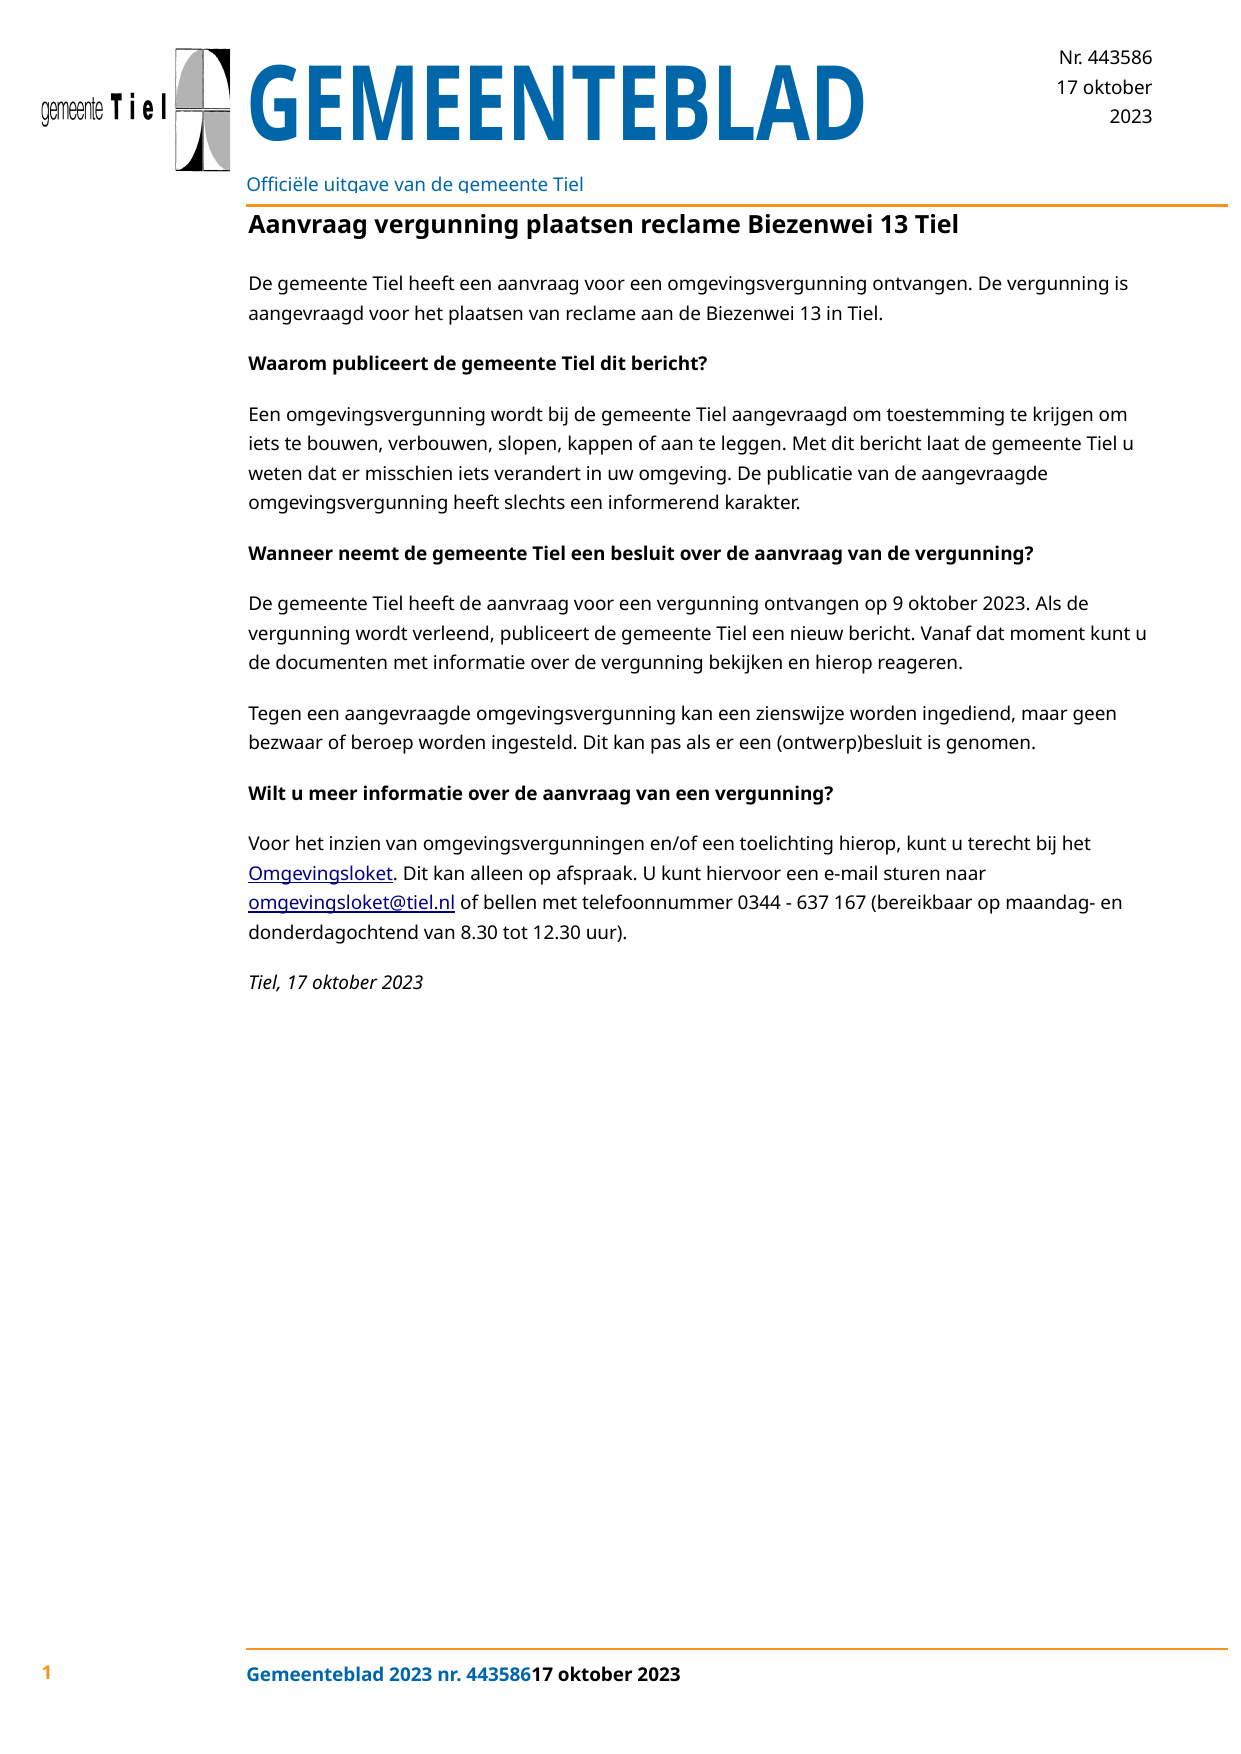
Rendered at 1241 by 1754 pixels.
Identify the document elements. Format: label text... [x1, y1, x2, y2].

text De gemeente Tiel heeft een aanvraag voor een omgevingsvergunning ontvangen. De vergunning is aangevraagd voor het plaatsen van reclame aan de Biezenwei 13 in Tiel. [248, 270, 1152, 326]
picture [41, 47, 231, 172]
text Tiel, 17 oktober 2023 [248, 969, 1152, 995]
text Tegen een aangevraagde omgevingsvergunning kan een zienswijze worden ingediend, maar geen bezwaar of beroep worden ingesteld. Dit kan pas als er een (ontwerp)besluit is genomen. [248, 700, 1152, 755]
text De gemeente Tiel heeft de aanvraag voor een vergunning ontvangen op 9 oktober 2023. Als de vergunning wordt verleend, publiceert de gemeente Tiel een nieuw bericht. Vanaf dat moment kunt u de documenten met informatie over de vergunning bekijken en hierop reageren. [248, 590, 1152, 675]
text Voor het inzien van omgevingsvergunningen en/of een toelichting hierop, kunt u terecht bij het Omgevingsloket. Dit kan alleen op afspraak. U kunt hiervoor een e-mail sturen naar omgevingsloket@tiel.nl of bellen met telefoonnummer 0344 - 637 167 (bereikbaar op maandag- en donderdagochtend van 8.30 tot 12.30 uur). [248, 830, 1152, 945]
text Aanvraag vergunning plaatsen reclame Biezenwei 13 Tiel [248, 207, 1152, 241]
text Wilt u meer informatie over de aanvraag van een vergunning? [248, 780, 1152, 806]
text Wanneer neemt de gemeente Tiel een besluit over de aanvraag van de vergunning? [248, 540, 1152, 566]
text Waarom publiceert de gemeente Tiel dit bericht? [248, 350, 1152, 376]
text Een omgevingsvergunning wordt bij de gemeente Tiel aangevraagd om toestemming te krijgen om iets te bouwen, verbouwen, slopen, kappen of aan te leggen. Met dit bericht laat de gemeente Tiel u weten dat er misschien iets verandert in uw omgeving. De publicatie van de aangevraagde omgevingsvergunning heeft slechts een informerend karakter. [248, 401, 1152, 515]
